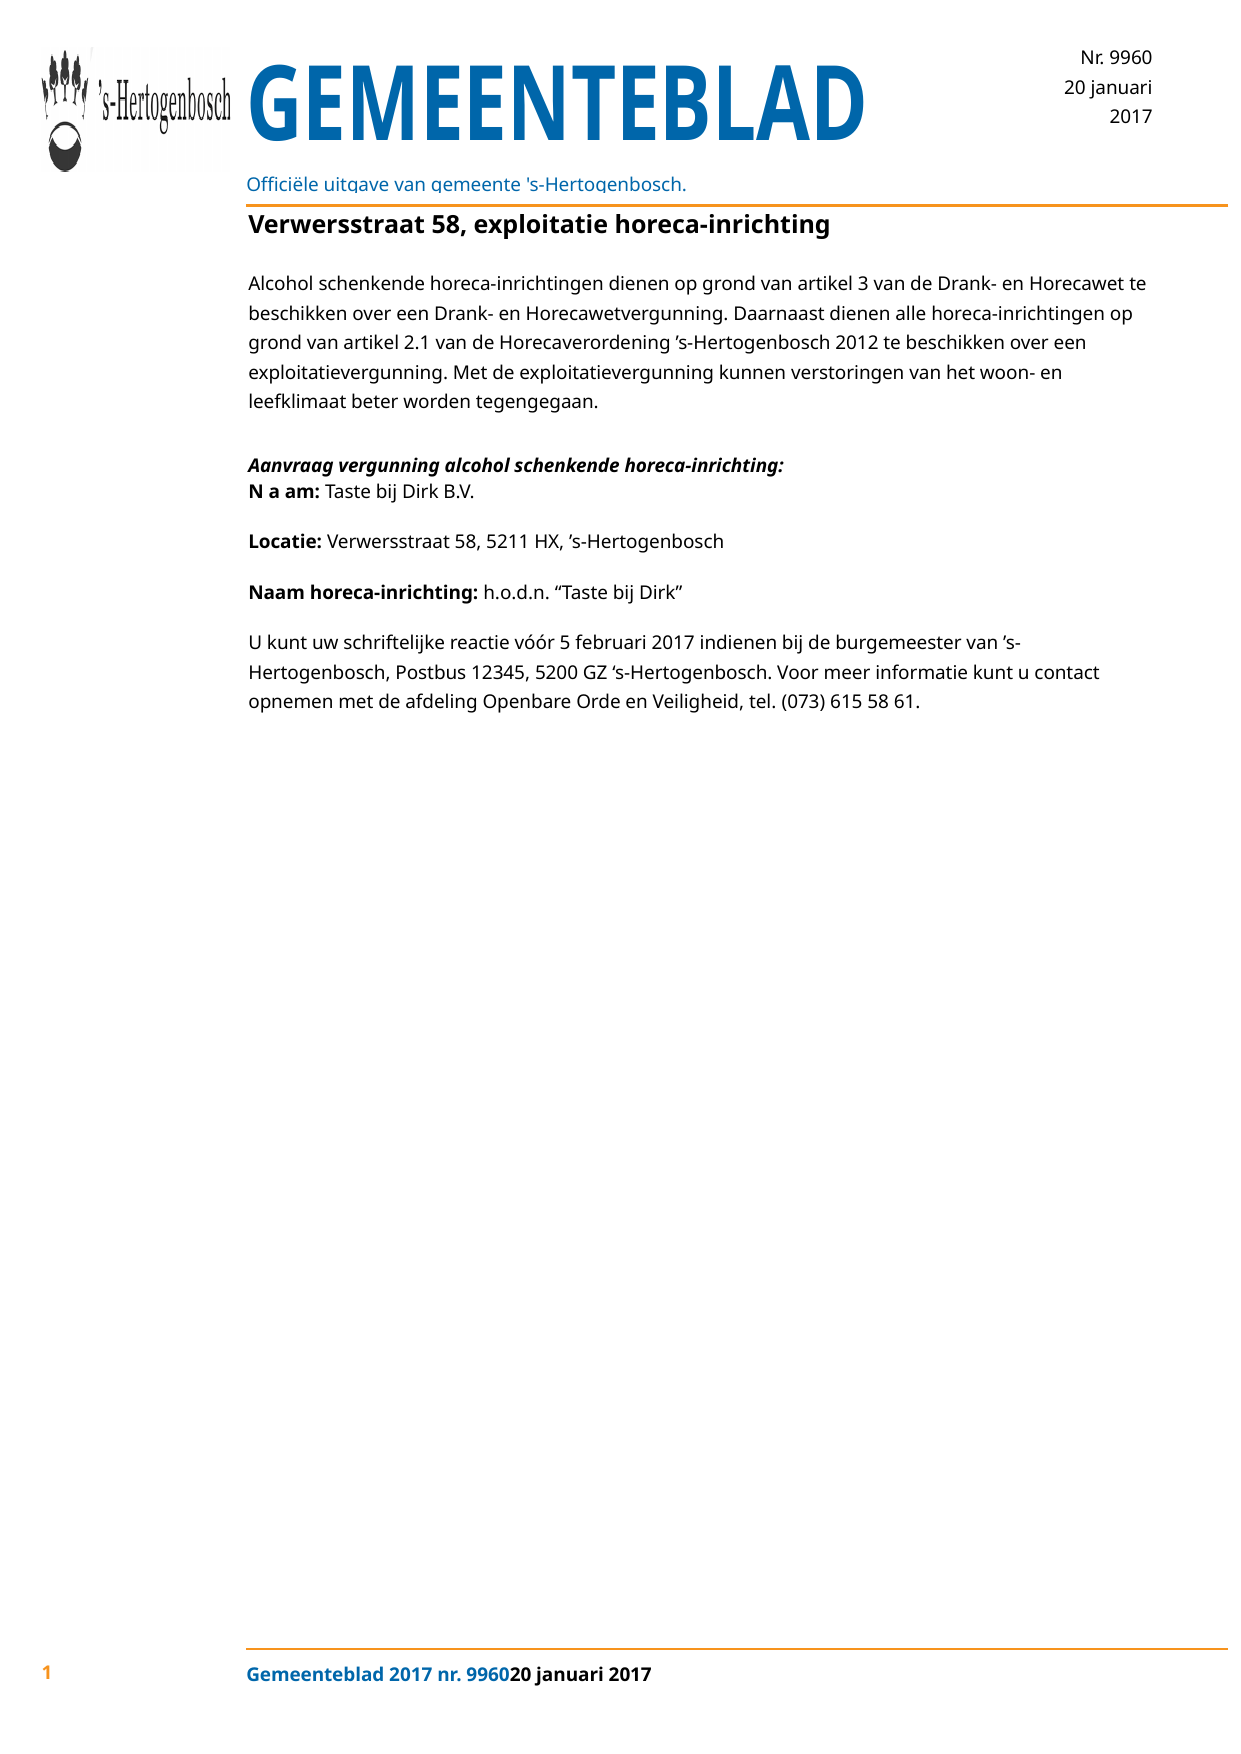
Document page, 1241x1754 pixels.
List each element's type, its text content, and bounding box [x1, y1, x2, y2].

text Locatie: Verwersstraat 58, 5211 HX, ’s-Hertogenbosch [248, 529, 1152, 554]
text Verwersstraat 58, exploitatie horeca-inrichting [248, 207, 1152, 241]
text Naam horeca-inrichting: h.o.d.n. “Taste bij Dirk” [248, 579, 1152, 605]
text N a am: Taste bij Dirk B.V. [248, 478, 1152, 504]
text Aanvraag vergunning alcohol schenkende horeca-inrichting: [248, 453, 1152, 478]
picture [41, 47, 231, 172]
text U kunt uw schriftelijke reactie vóór 5 februari 2017 indienen bij de burgemeester van ’s-Hertogenbosch, Postbus 12345, 5200 GZ ‘s-Hertogenbosch. Voor meer informatie kunt u contact opnemen met de afdeling Openbare Orde en Veiligheid, tel. (073) 615 58 61. [248, 629, 1152, 714]
text Alcohol schenkende horeca-inrichtingen dienen op grond van artikel 3 van de Drank- en Horecawet te beschikken over een Drank- en Horecawetvergunning. Daarnaast dienen alle horeca-inrichtingen op grond van artikel 2.1 van de Horecaverordening ’s-Hertogenbosch 2012 te beschikken over een exploitatievergunning. Met de exploitatievergunning kunnen verstoringen van het woon- en leefklimaat beter worden tegengegaan. [248, 270, 1152, 414]
